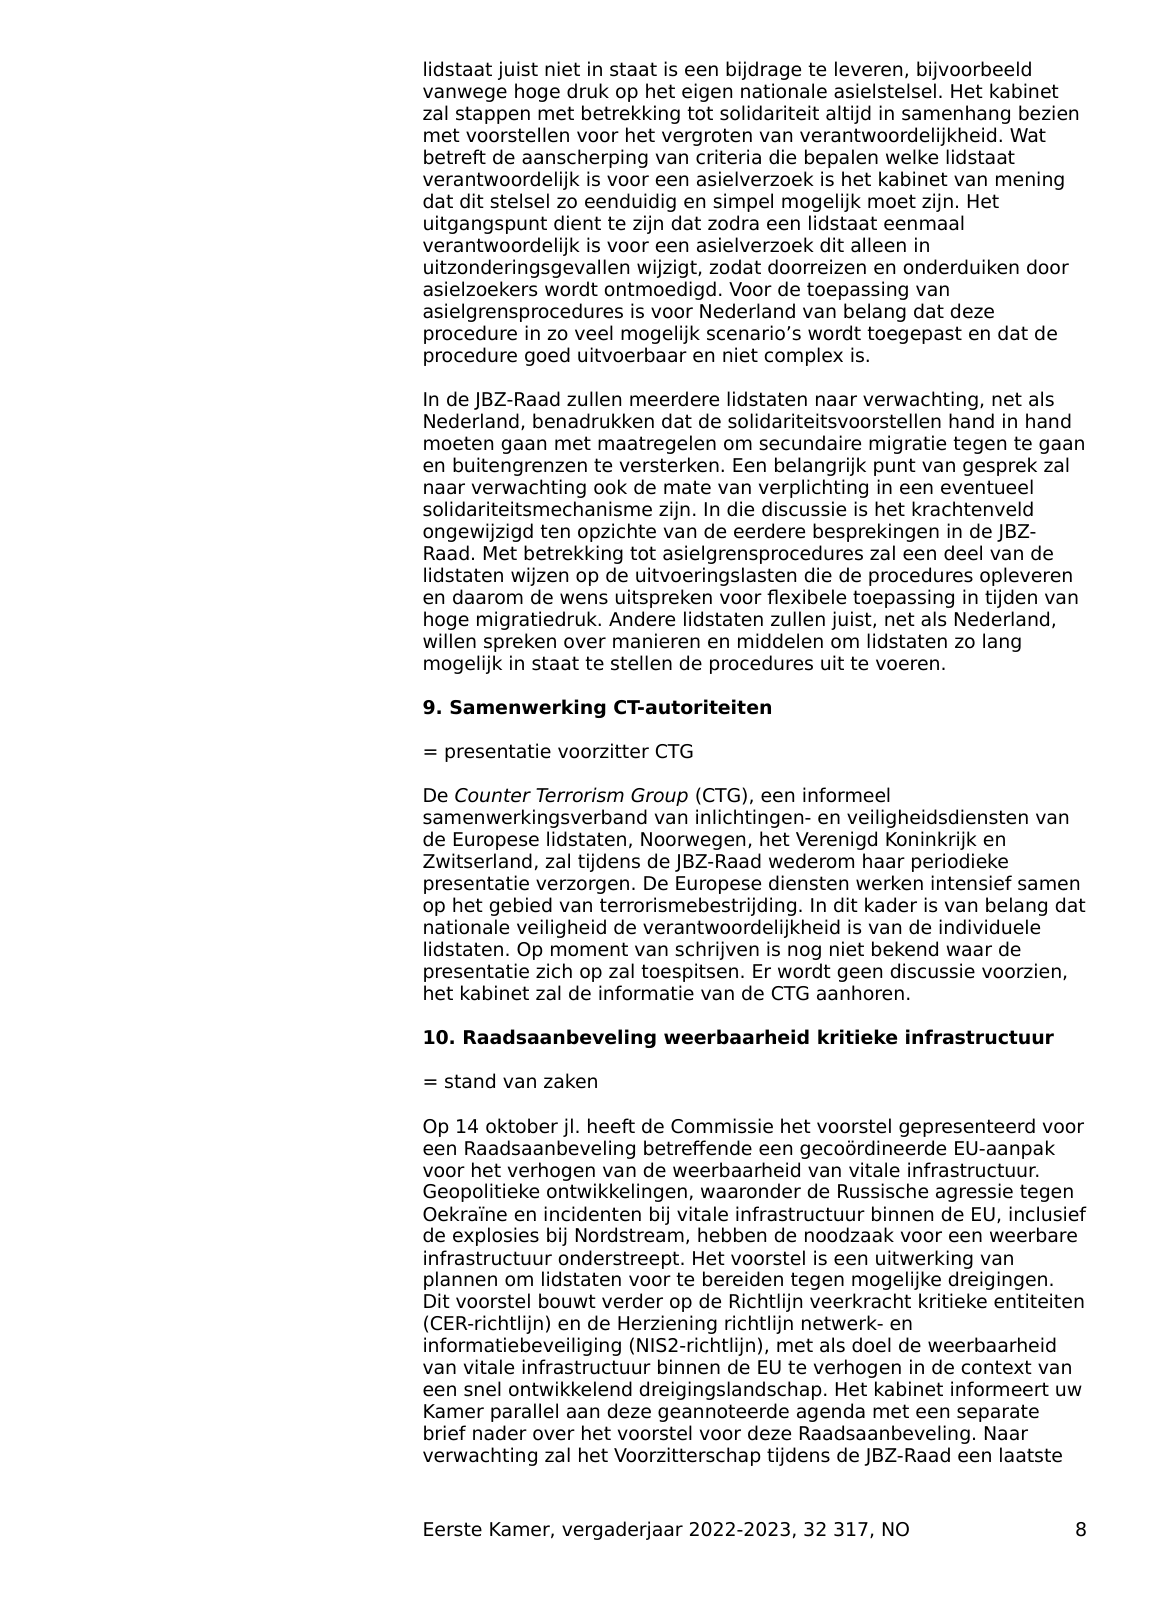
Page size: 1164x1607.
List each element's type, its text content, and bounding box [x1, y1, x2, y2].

text lidstaat juist niet in staat is een bijdrage te leveren, bijvoorbeeld vanwege hoge druk op het eigen nationale asielstelsel. Het kabinet zal stappen met betrekking tot solidariteit altijd in samenhang bezien met voorstellen voor het vergroten van verantwoordelijkheid. Wat betreft de aanscherping van criteria die bepalen welke lidstaat verantwoordelijk is voor een asielverzoek is het kabinet van mening dat dit stelsel zo eenduidig en simpel mogelijk moet zijn. Het uitgangspunt dient te zijn dat zodra een lidstaat eenmaal verantwoordelijk is voor een asielverzoek dit alleen in uitzonderingsgevallen wijzigt, zodat doorreizen en onderduiken door asielzoekers wordt ontmoedigd. Voor de toepassing van asielgrensprocedures is voor Nederland van belang dat deze procedure in zo veel mogelijk scenario’s wordt toegepast en dat de procedure goed uitvoerbaar en niet complex is. [422, 59, 1087, 367]
subtitle 10. Raadsaanbeveling weerbaarheid kritieke infrastructuur [422, 1027, 1087, 1049]
text = stand van zaken [422, 1071, 1087, 1093]
text De Counter Terrorism Group (CTG), een informeel samenwerkingsverband van inlichtingen- en veiligheidsdiensten van de Europese lidstaten, Noorwegen, het Verenigd Koninkrijk en Zwitserland, zal tijdens de JBZ-Raad wederom haar periodieke presentatie verzorgen. De Europese diensten werken intensief samen op het gebied van terrorismebestrijding. In dit kader is van belang dat nationale veiligheid de verantwoordelijkheid is van de individuele lidstaten. Op moment van schrijven is nog niet bekend waar de presentatie zich op zal toespitsen. Er wordt geen discussie voorzien, het kabinet zal de informatie van de CTG aanhoren. [422, 785, 1087, 1005]
text In de JBZ-Raad zullen meerdere lidstaten naar verwachting, net als Nederland, benadrukken dat de solidariteitsvoorstellen hand in hand moeten gaan met maatregelen om secundaire migratie tegen te gaan en buitengrenzen te versterken. Een belangrijk punt van gesprek zal naar verwachting ook de mate van verplichting in een eventueel solidariteitsmechanisme zijn. In die discussie is het krachtenveld ongewijzigd ten opzichte van de eerdere besprekingen in de JBZ-Raad. Met betrekking tot asielgrensprocedures zal een deel van de lidstaten wijzen op de uitvoeringslasten die de procedures opleveren en daarom de wens uitspreken voor flexibele toepassing in tijden van hoge migratiedruk. Andere lidstaten zullen juist, net als Nederland, willen spreken over manieren en middelen om lidstaten zo lang mogelijk in staat te stellen de procedures uit te voeren. [422, 389, 1087, 675]
text Op 14 oktober jl. heeft de Commissie het voorstel gepresenteerd voor een Raadsaanbeveling betreffende een gecoördineerde EU-aanpak voor het verhogen van de weerbaarheid van vitale infrastructuur. Geopolitieke ontwikkelingen, waaronder de Russische agressie tegen Oekraïne en incidenten bij vitale infrastructuur binnen de EU, inclusief de explosies bij Nordstream, hebben de noodzaak voor een weerbare infrastructuur onderstreept. Het voorstel is een uitwerking van plannen om lidstaten voor te bereiden tegen mogelijke dreigingen. Dit voorstel bouwt verder op de Richtlijn veerkracht kritieke entiteiten (CER-richtlijn) en de Herziening richtlijn netwerk- en informatiebeveiliging (NIS2-richtlijn), met als doel de weerbaarheid van vitale infrastructuur binnen de EU te verhogen in de context van een snel ontwikkelend dreigingslandschap. Het kabinet informeert uw Kamer parallel aan deze geannoteerde agenda met een separate brief nader over het voorstel voor deze Raadsaanbeveling. Naar verwachting zal het Voorzitterschap tijdens de JBZ-Raad een laatste [422, 1116, 1087, 1467]
text = presentatie voorzitter CTG [422, 741, 1087, 763]
subtitle 9. Samenwerking CT-autoriteiten [422, 697, 1087, 719]
